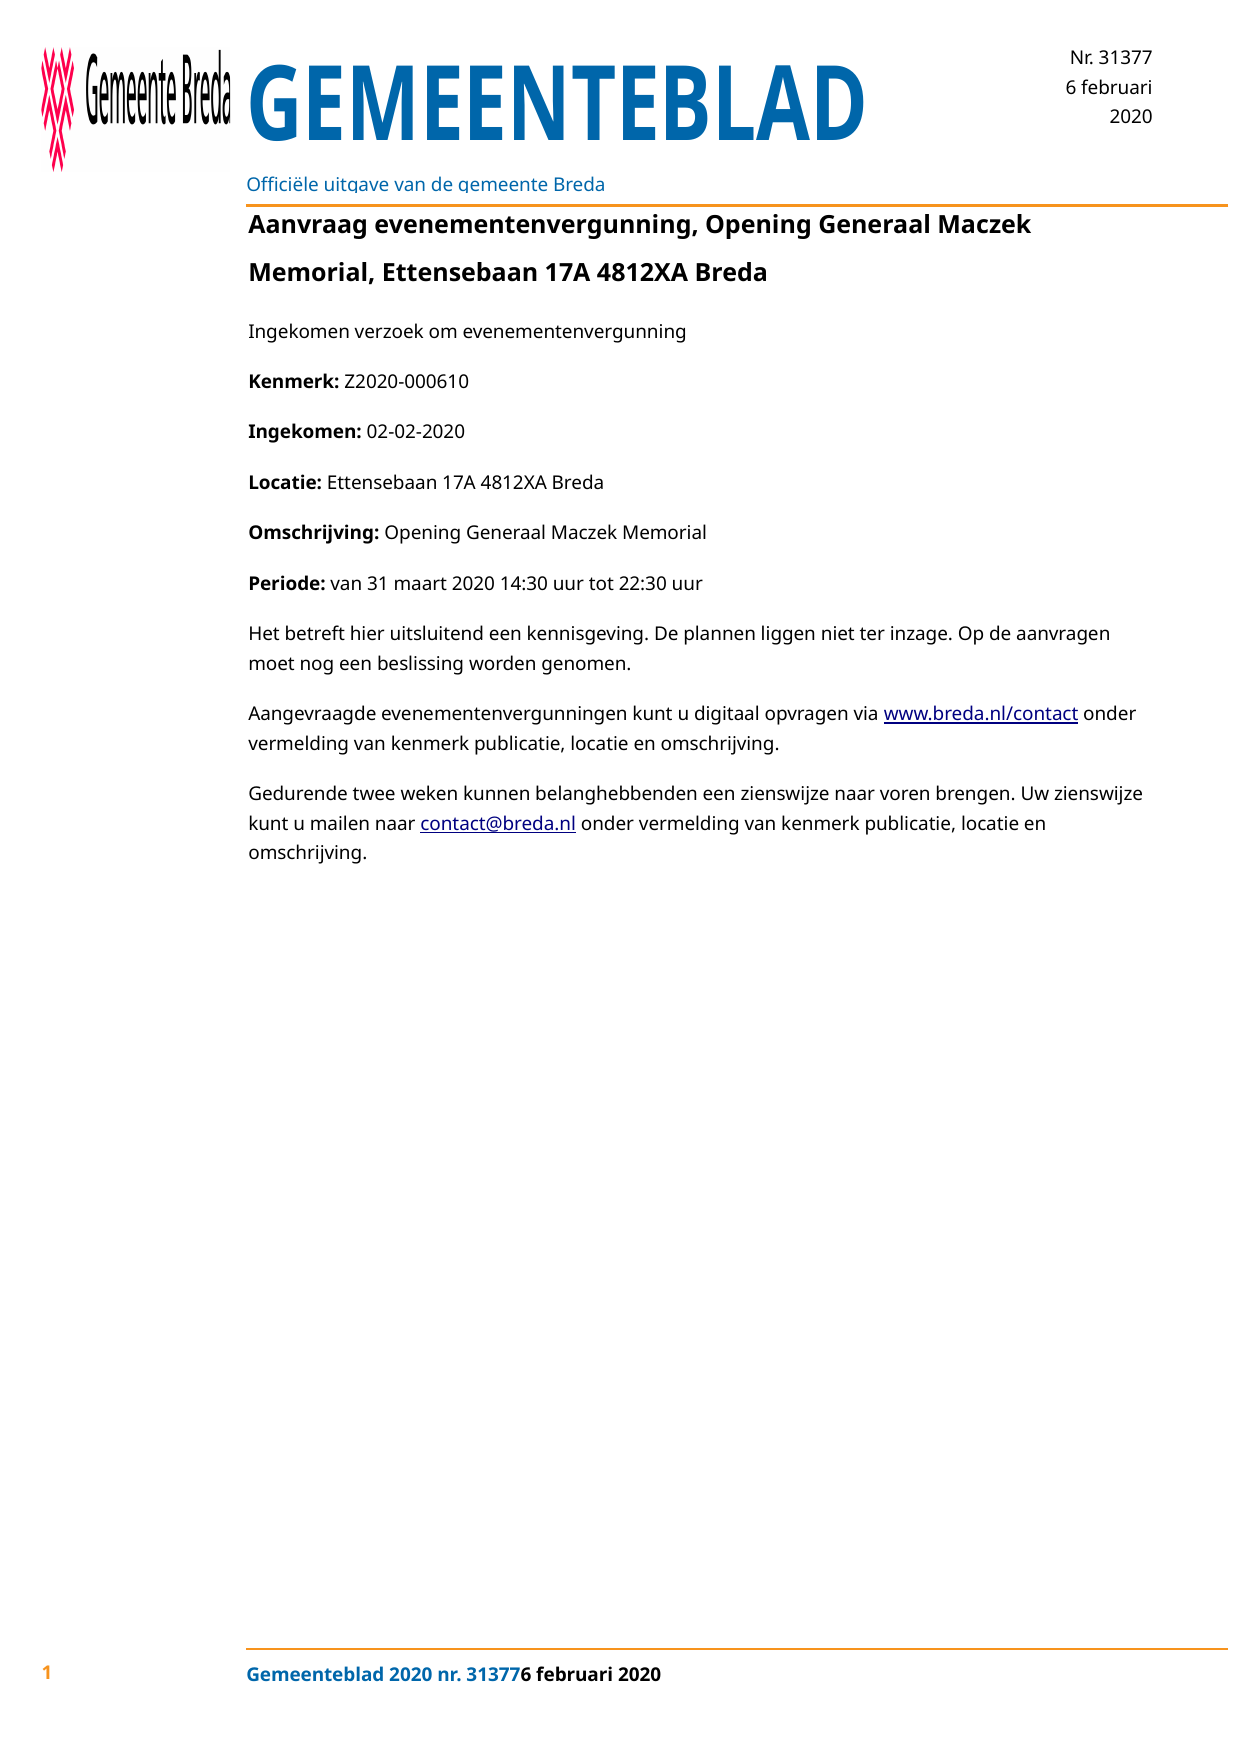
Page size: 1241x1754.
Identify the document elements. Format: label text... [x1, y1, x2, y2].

text Aanvraag evenementenvergunning, Opening Generaal Maczek Memorial, Ettensebaan 17A 4812XA Breda [248, 207, 1152, 288]
text Ingekomen: 02-02-2020 [248, 419, 1152, 444]
text Ingekomen verzoek om evenementenvergunning [248, 318, 1152, 344]
text Gedurende twee weken kunnen belanghebbenden een zienswijze naar voren brengen. Uw zienswijze kunt u mailen naar contact@breda.nl onder vermelding van kenmerk publicatie, locatie en omschrijving. [248, 780, 1152, 865]
picture [41, 47, 231, 172]
text Het betreft hier uitsluitend een kennisgeving. De plannen liggen niet ter inzage. Op de aanvragen moet nog een beslissing worden genomen. [248, 620, 1152, 676]
text Kenmerk: Z2020-000610 [248, 368, 1152, 394]
text Aangevraagde evenementenvergunningen kunt u digitaal opvragen via www.breda.nl/contact onder vermelding van kenmerk publicatie, locatie en omschrijving. [248, 700, 1152, 756]
text Omschrijving: Opening Generaal Maczek Memorial [248, 519, 1152, 545]
text Periode: van 31 maart 2020 14:30 uur tot 22:30 uur [248, 570, 1152, 596]
text Locatie: Ettensebaan 17A 4812XA Breda [248, 469, 1152, 495]
